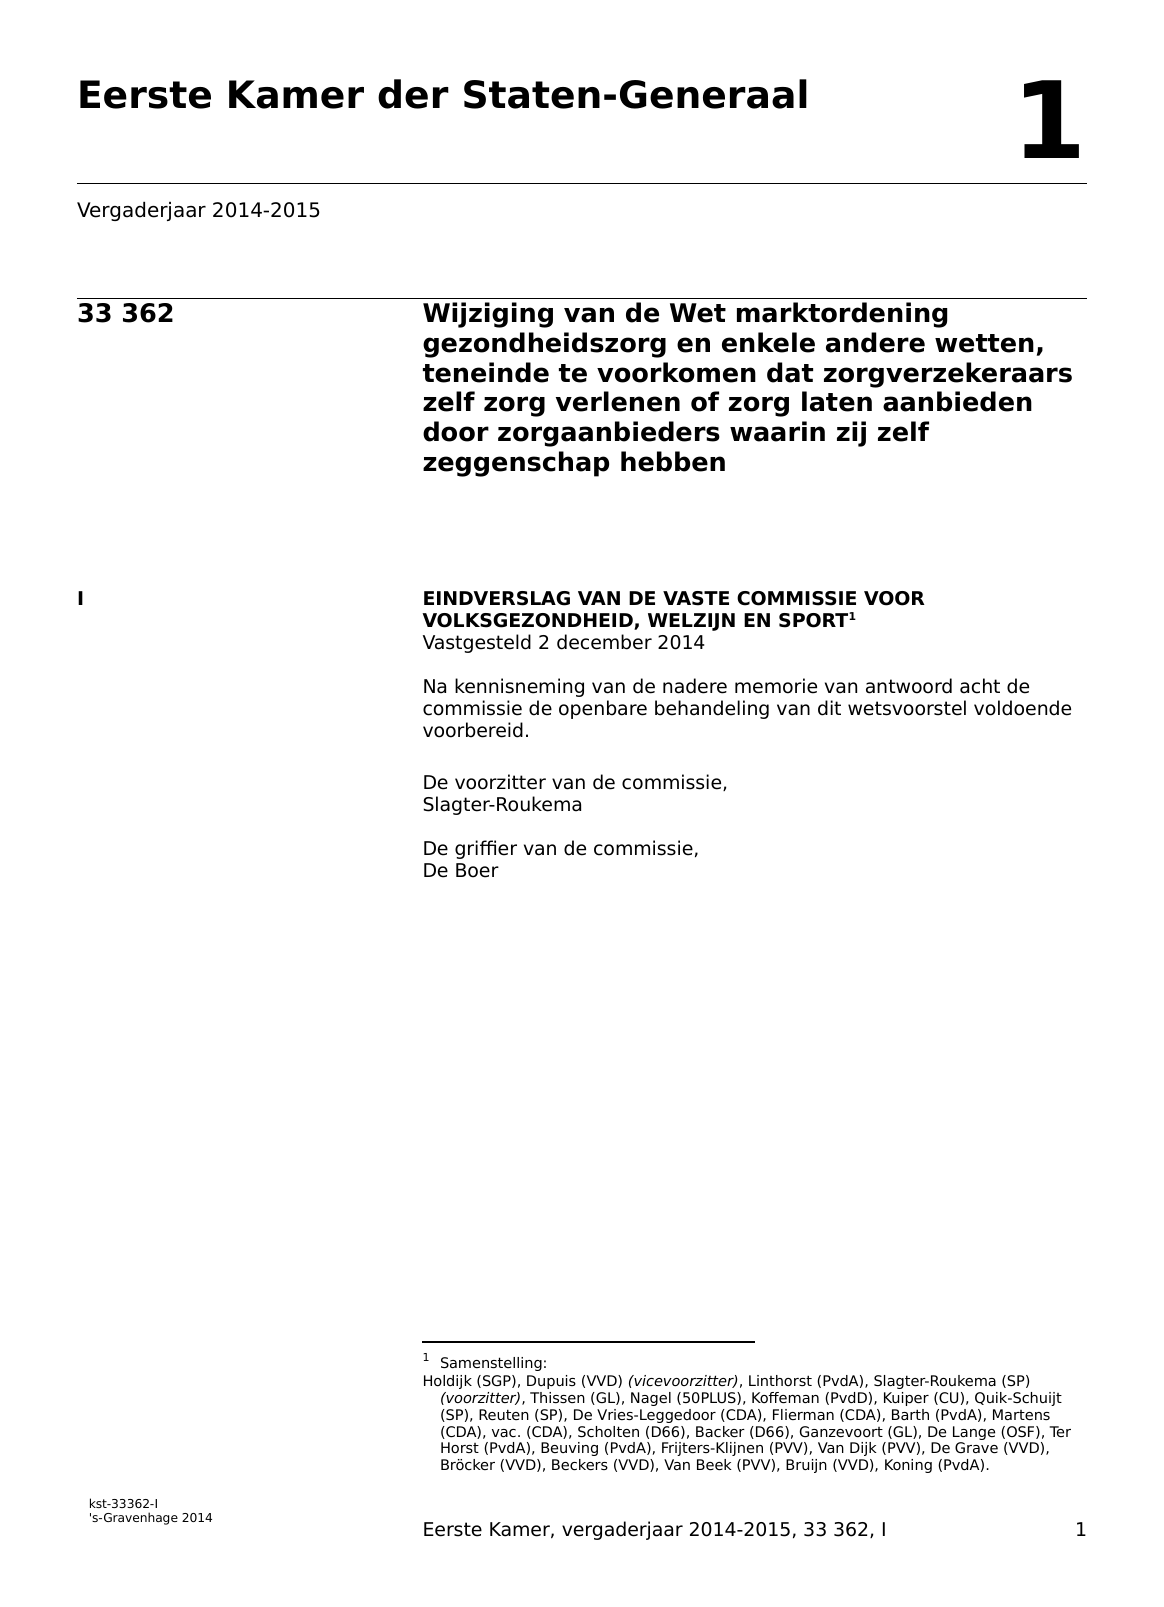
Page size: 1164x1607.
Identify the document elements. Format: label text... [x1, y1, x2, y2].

subtitle I EINDVERSLAG VAN DE VASTE COMMISSIE VOOR VOLKSGEZONDHEID, WELZIJN EN SPORT [77, 588, 1087, 632]
text Vastgesteld 2 december 2014 [422, 632, 1087, 654]
table_header 1 [886, 59, 1087, 183]
text 's-Gravenhage 2014 [88, 1511, 323, 1525]
text Holdijk (SGP), Dupuis (VVD) (vicevoorzitter), Linthorst (PvdA), Slagter-Roukema (SP) (voorzitter), Thissen (GL), Nagel (50PLUS), Koffeman (PvdD), Kuiper (CU), Quik-Schuijt (SP), Reuten (SP), De Vries-Leggedoor (CDA), Flierman (CDA), Barth (PvdA), Martens (CDA), vac. (CDA), Scholten (D66), Backer (D66), Ganzevoort (GL), De Lange (OSF), Ter Horst (PvdA), Beuving (PvdA), Frijters-Klijnen (PVV), Van Dijk (PVV), De Grave (VVD), Bröcker (VVD), Beckers (VVD), Van Beek (PVV), Bruijn (VVD), Koning (PvdA). [422, 1373, 1087, 1474]
text kst-33362-I [88, 1497, 323, 1511]
text Na kennisneming van de nadere memorie van antwoord acht de commissie de openbare behandeling van dit wetsvoorstel voldoende voorbereid. [422, 676, 1087, 742]
subtitle 33 362 Wijziging van de Wet marktordening gezondheidszorg en enkele andere wetten, teneinde te voorkomen dat zorgverzekeraars zelf zorg verlenen of zorg laten aanbieden door zorgaanbieders waarin zij zelf zeggenschap hebben [77, 299, 1087, 477]
table_cell Vergaderjaar 2014-2015 [77, 184, 1087, 298]
text Samenstelling: [422, 1351, 1087, 1373]
text De voorzitter van de commissie, Slagter-Roukema [422, 772, 1087, 816]
table_header Eerste Kamer der Staten-Generaal [77, 59, 886, 183]
text De griffier van de commissie, De Boer [422, 838, 1087, 882]
